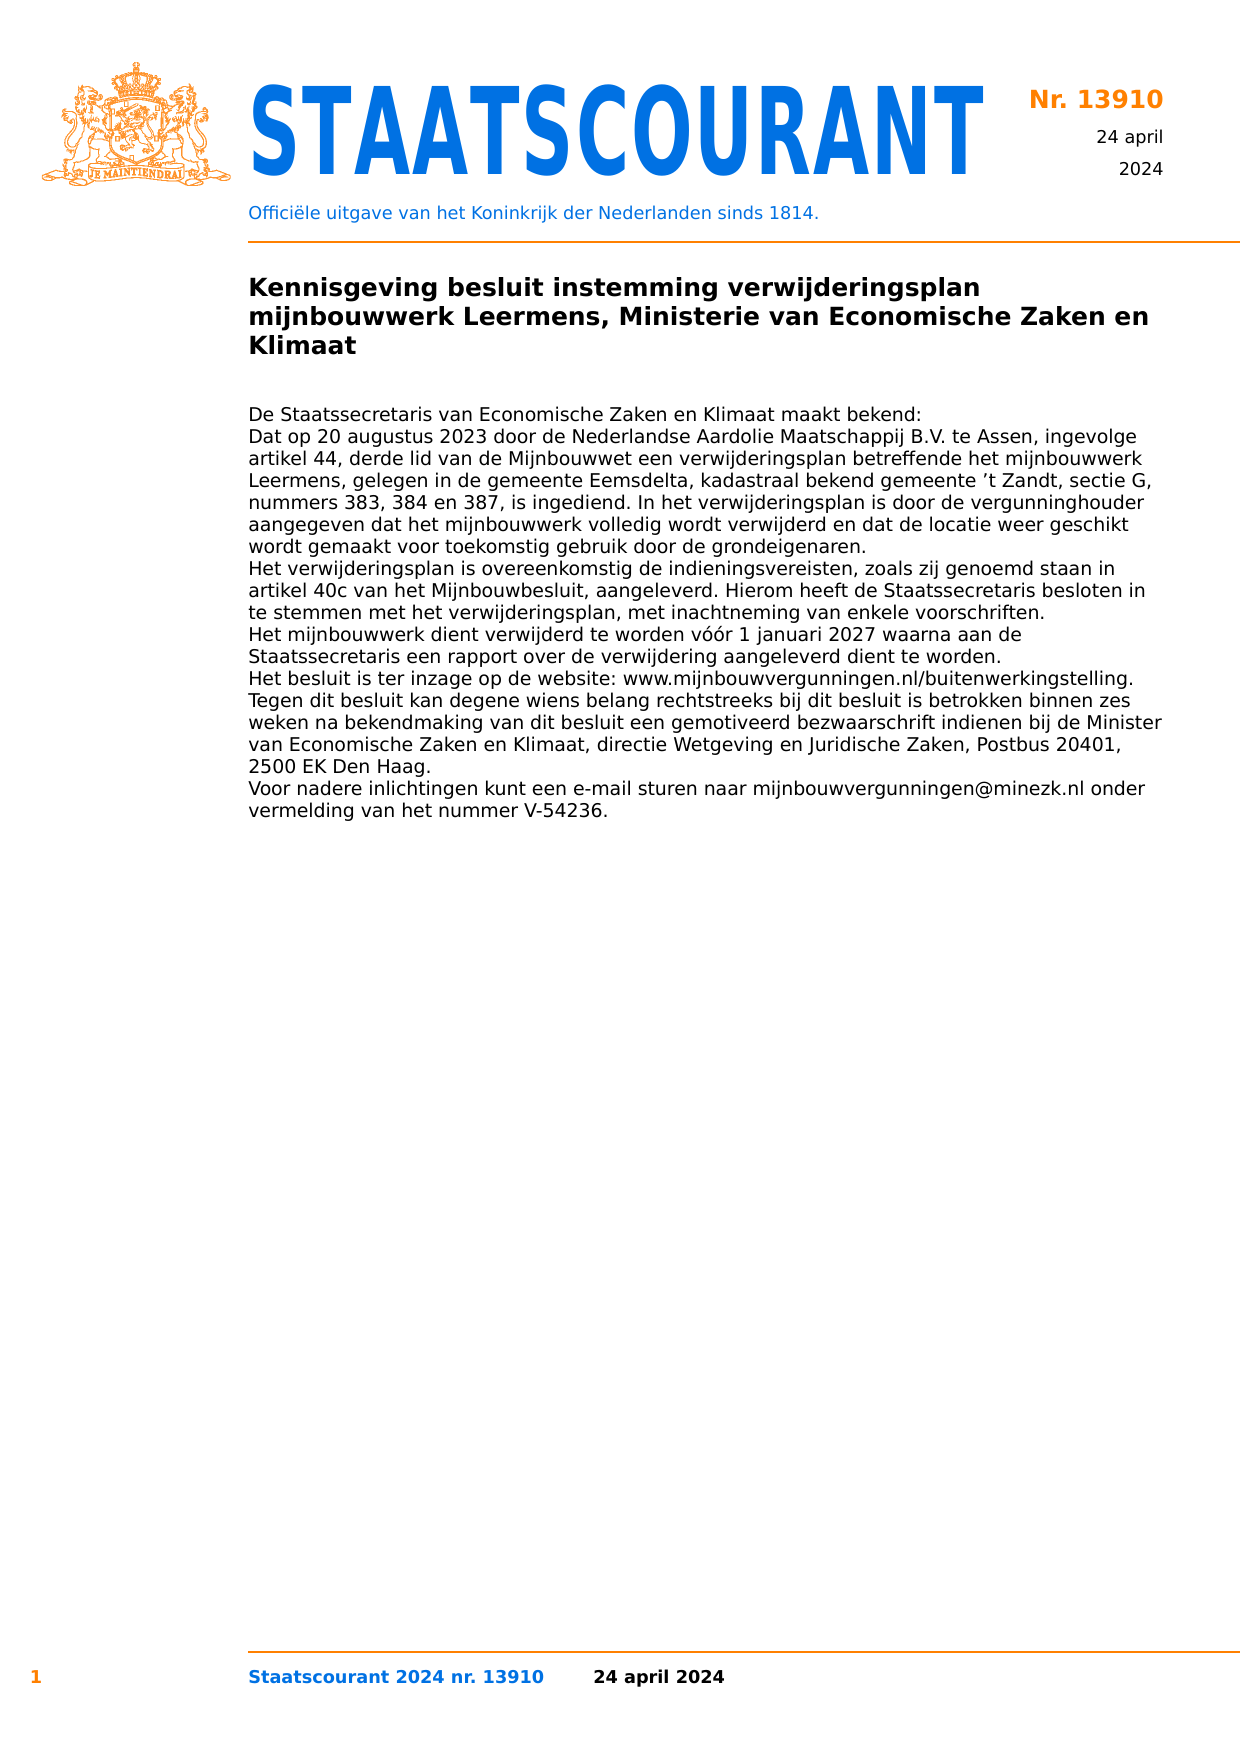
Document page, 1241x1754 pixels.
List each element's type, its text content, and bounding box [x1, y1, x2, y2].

picture [41, 62, 231, 186]
subtitle Kennisgeving besluit instemming verwijderingsplan mijnbouwwerk Leermens, Ministerie van Economische Zaken en Klimaat [248, 273, 1163, 361]
text Dat op 20 augustus 2023 door de Nederlandse Aardolie Maatschappij B.V. te Assen, ingevolge artikel 44, derde lid van de Mijnbouwwet een verwijderingsplan betreffende het mijnbouwwerk Leermens, gelegen in de gemeente Eemsdelta, kadastraal bekend gemeente ’t Zandt, sectie G, nummers 383, 384 en 387, is ingediend. In het verwijderingsplan is door de vergunninghouder aangegeven dat het mijnbouwwerk volledig wordt verwijderd en dat de locatie weer geschikt wordt gemaakt voor toekomstig gebruik door de grondeigenaren. [248, 426, 1163, 558]
text Voor nadere inlichtingen kunt een e-mail sturen naar mijnbouwvergunningen@minezk.nl onder vermelding van het nummer V-54236. [248, 778, 1163, 822]
table_header [25, 62, 248, 241]
table_cell Officiële uitgave van het Koninkrijk der Nederlanden sinds 1814. [248, 203, 1240, 241]
text Het mijnbouwwerk dient verwijderd te worden vóór 1 januari 2027 waarna aan de Staatssecretaris een rapport over de verwijdering aangeleverd dient te worden. [248, 624, 1163, 668]
text Het verwijderingsplan is overeenkomstig de indieningsvereisten, zoals zij genoemd staan in artikel 40c van het Mijnbouwbesluit, aangeleverd. Hierom heeft de Staatssecretaris besloten in te stemmen met het verwijderingsplan, met inachtneming van enkele voorschriften. [248, 558, 1163, 624]
text Het besluit is ter inzage op de website: www.mijnbouwvergunningen.nl/buitenwerkingstelling. Tegen dit besluit kan degene wiens belang rechtstreeks bij dit besluit is betrokken binnen zes weken na bekendmaking van dit besluit een gemotiveerd bezwaarschrift indienen bij de Minister van Economische Zaken en Klimaat, directie Wetgeving en Juridische Zaken, Postbus 20401, 2500 EK Den Haag. [248, 668, 1163, 778]
table_header STAATSCOURANT [248, 62, 998, 203]
table_header Nr. 13910 [998, 62, 1240, 121]
table_cell 24 april [998, 121, 1240, 153]
text De Staatssecretaris van Economische Zaken en Klimaat maakt bekend: [248, 404, 1163, 426]
table_cell 2024 [998, 153, 1240, 203]
